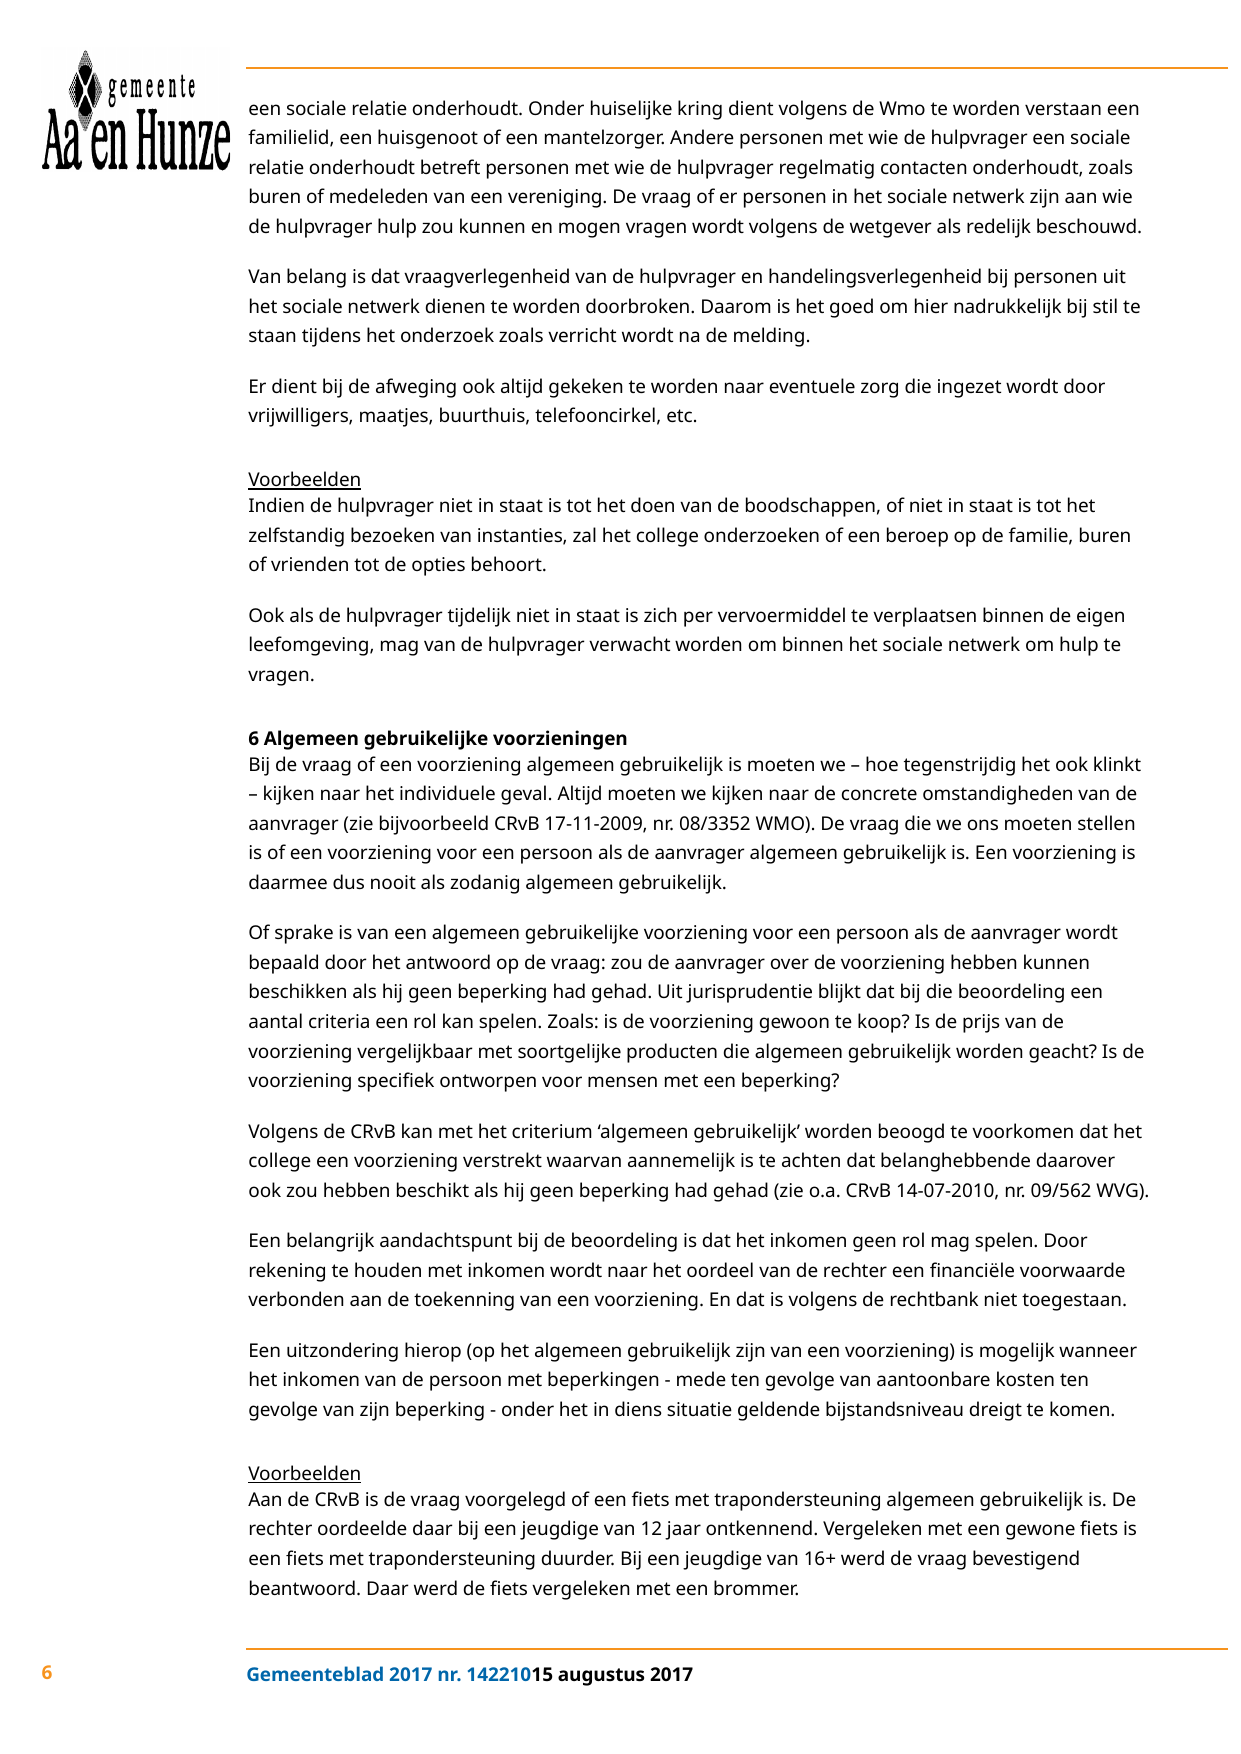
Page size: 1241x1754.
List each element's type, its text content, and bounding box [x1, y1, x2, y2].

text Indien de hulpvrager niet in staat is tot het doen van de boodschappen, of niet in staat is tot het zelfstandig bezoeken van instanties, zal het college onderzoeken of een beroep op de familie, buren of vrienden tot de opties behoort. [248, 492, 1152, 577]
text Van belang is dat vraagverlegenheid van de hulpvrager en handelingsverlegenheid bij personen uit het sociale netwerk dienen te worden doorbroken. Daarom is het goed om hier nadrukkelijk bij stil te staan tijdens het onderzoek zoals verricht wordt na de melding. [248, 263, 1152, 348]
text Er dient bij de afweging ook altijd gekeken te worden naar eventuele zorg die ingezet wordt door vrijwilligers, maatjes, buurthuis, telefooncirkel, etc. [248, 373, 1152, 428]
text Voorbeelden [248, 467, 1152, 492]
text Een belangrijk aandachtspunt bij de beoordeling is dat het inkomen geen rol mag spelen. Door rekening te houden met inkomen wordt naar het oordeel van de rechter een financiële voorwaarde verbonden aan de toekenning van een voorziening. En dat is volgens de rechtbank niet toegestaan. [248, 1227, 1152, 1312]
text Volgens de CRvB kan met het criterium ‘algemeen gebruikelijk’ worden beoogd te voorkomen dat het college een voorziening verstrekt waarvan aannemelijk is te achten dat belanghebbende daarover ook zou hebben beschikt als hij geen beperking had gehad (zie o.a. CRvB 14-07-2010, nr. 09/562 WVG). [248, 1118, 1152, 1203]
text Voorbeelden [248, 1460, 1152, 1486]
text Aan de CRvB is de vraag voorgelegd of een fiets met trapondersteuning algemeen gebruikelijk is. De rechter oordeelde daar bij een jeugdige van 12 jaar ontkennend. Vergeleken met een gewone fiets is een fiets met trapondersteuning duurder. Bij een jeugdige van 16+ werd de vraag bevestigend beantwoord. Daar werd de fiets vergeleken met een brommer. [248, 1486, 1152, 1600]
text een sociale relatie onderhoudt. Onder huiselijke kring dient volgens de Wmo te worden verstaan een familielid, een huisgenoot of een mantelzorger. Andere personen met wie de hulpvrager een sociale relatie onderhoudt betreft personen met wie de hulpvrager regelmatig contacten onderhoudt, zoals buren of medeleden van een vereniging. De vraag of er personen in het sociale netwerk zijn aan wie de hulpvrager hulp zou kunnen en mogen vragen wordt volgens de wetgever als redelijk beschouwd. [248, 95, 1152, 239]
text 6 Algemeen gebruikelijke voorzieningen [248, 725, 1152, 751]
text Of sprake is van een algemeen gebruikelijke voorziening voor een persoon als de aanvrager wordt bepaald door het antwoord op de vraag: zou de aanvrager over de voorziening hebben kunnen beschikken als hij geen beperking had gehad. Uit jurisprudentie blijkt dat bij die beoordeling een aantal criteria een rol kan spelen. Zoals: is de voorziening gewoon te koop? Is de prijs van de voorziening vergelijkbaar met soortgelijke producten die algemeen gebruikelijk worden geacht? Is de voorziening specifiek ontworpen voor mensen met een beperking? [248, 919, 1152, 1093]
text Bij de vraag of een voorziening algemeen gebruikelijk is moeten we – hoe tegenstrijdig het ook klinkt – kijken naar het individuele geval. Altijd moeten we kijken naar de concrete omstandigheden van de aanvrager (zie bijvoorbeeld CRvB 17-11-2009, nr. 08/3352 WMO). De vraag die we ons moeten stellen is of een voorziening voor een persoon als de aanvrager algemeen gebruikelijk is. Een voorziening is daarmee dus nooit als zodanig algemeen gebruikelijk. [248, 751, 1152, 895]
picture [41, 47, 231, 172]
text Ook als de hulpvrager tijdelijk niet in staat is zich per vervoermiddel te verplaatsen binnen de eigen leefomgeving, mag van de hulpvrager verwacht worden om binnen het sociale netwerk om hulp te vragen. [248, 602, 1152, 687]
text Een uitzondering hierop (op het algemeen gebruikelijk zijn van een voorziening) is mogelijk wanneer het inkomen van de persoon met beperkingen - mede ten gevolge van aantoonbare kosten ten gevolge van zijn beperking - onder het in diens situatie geldende bijstandsniveau dreigt te komen. [248, 1337, 1152, 1422]
